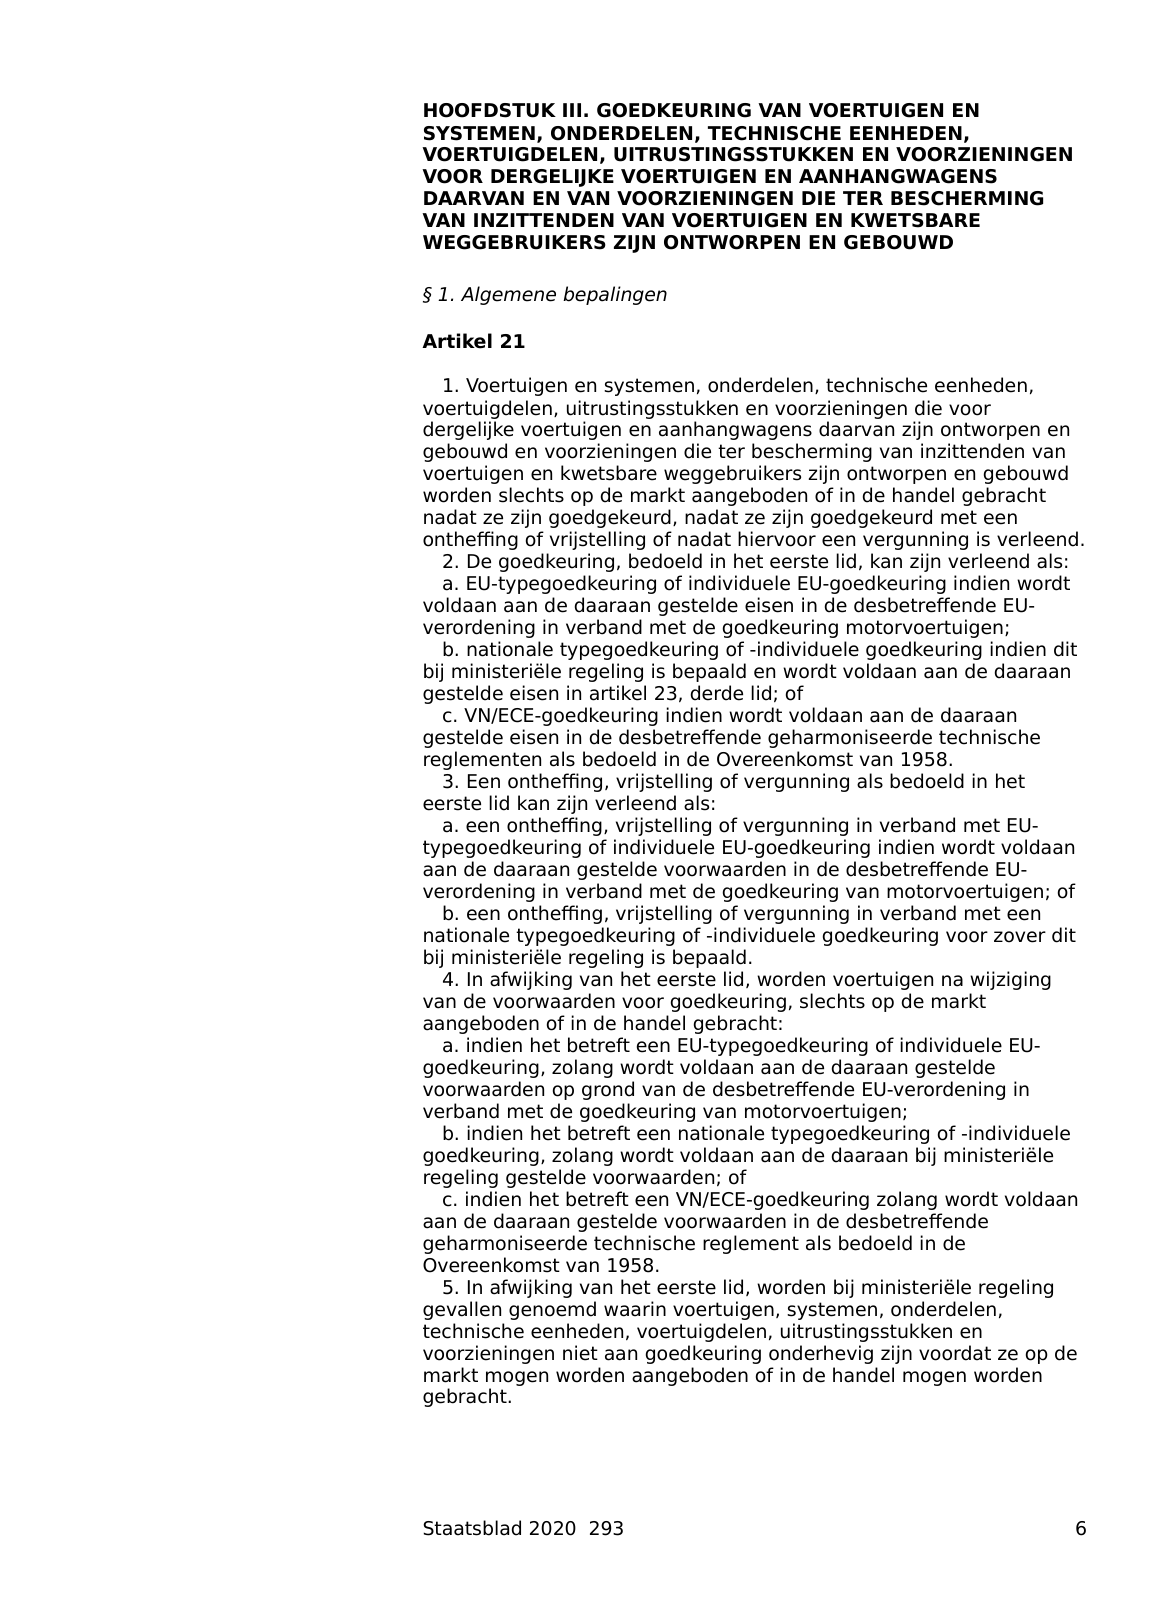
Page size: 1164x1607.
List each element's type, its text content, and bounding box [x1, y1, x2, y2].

text b. indien het betreft een nationale typegoedkeuring of -individuele goedkeuring, zolang wordt voldaan aan de daaraan bij ministeriële regeling gestelde voorwaarden; of [422, 1123, 1087, 1189]
subtitle § 1. Algemene bepalingen [422, 284, 1087, 306]
text a. een ontheffing, vrijstelling of vergunning in verband met EU-typegoedkeuring of individuele EU-goedkeuring indien wordt voldaan aan de daaraan gestelde voorwaarden in de desbetreffende EU-verordening in verband met de goedkeuring van motorvoertuigen; of [422, 815, 1087, 903]
subtitle HOOFDSTUK III. GOEDKEURING VAN VOERTUIGEN EN SYSTEMEN, ONDERDELEN, TECHNISCHE EENHEDEN, VOERTUIGDELEN, UITRUSTINGSSTUKKEN EN VOORZIENINGEN VOOR DERGELIJKE VOERTUIGEN EN AANHANGWAGENS DAARVAN EN VAN VOORZIENINGEN DIE TER BESCHERMING VAN INZITTENDEN VAN VOERTUIGEN EN KWETSBARE WEGGEBRUIKERS ZIJN ONTWORPEN EN GEBOUWD [422, 100, 1087, 254]
text c. indien het betreft een VN/ECE-goedkeuring zolang wordt voldaan aan de daaraan gestelde voorwaarden in de desbetreffende geharmoniseerde technische reglement als bedoeld in de Overeenkomst van 1958. [422, 1189, 1087, 1277]
text 2. De goedkeuring, bedoeld in het eerste lid, kan zijn verleend als: [422, 551, 1087, 573]
text 3. Een ontheffing, vrijstelling of vergunning als bedoeld in het eerste lid kan zijn verleend als: [422, 771, 1087, 815]
text c. VN/ECE-goedkeuring indien wordt voldaan aan de daaraan gestelde eisen in de desbetreffende geharmoniseerde technische reglementen als bedoeld in de Overeenkomst van 1958. [422, 705, 1087, 771]
text 1. Voertuigen en systemen, onderdelen, technische eenheden, voertuigdelen, uitrustingsstukken en voorzieningen die voor dergelijke voertuigen en aanhangwagens daarvan zijn ontworpen en gebouwd en voorzieningen die ter bescherming van inzittenden van voertuigen en kwetsbare weggebruikers zijn ontworpen en gebouwd worden slechts op de markt aangeboden of in de handel gebracht nadat ze zijn goedgekeurd, nadat ze zijn goedgekeurd met een ontheffing of vrijstelling of nadat hiervoor een vergunning is verleend. [422, 375, 1087, 551]
subtitle Artikel 21 [422, 331, 1087, 353]
text a. EU-typegoedkeuring of individuele EU-goedkeuring indien wordt voldaan aan de daaraan gestelde eisen in de desbetreffende EU-verordening in verband met de goedkeuring motorvoertuigen; [422, 573, 1087, 639]
text b. nationale typegoedkeuring of -individuele goedkeuring indien dit bij ministeriële regeling is bepaald en wordt voldaan aan de daaraan gestelde eisen in artikel 23, derde lid; of [422, 639, 1087, 705]
text b. een ontheffing, vrijstelling of vergunning in verband met een nationale typegoedkeuring of -individuele goedkeuring voor zover dit bij ministeriële regeling is bepaald. [422, 903, 1087, 969]
text 5. In afwijking van het eerste lid, worden bij ministeriële regeling gevallen genoemd waarin voertuigen, systemen, onderdelen, technische eenheden, voertuigdelen, uitrustingsstukken en voorzieningen niet aan goedkeuring onderhevig zijn voordat ze op de markt mogen worden aangeboden of in de handel mogen worden gebracht. [422, 1277, 1087, 1408]
text 4. In afwijking van het eerste lid, worden voertuigen na wijziging van de voorwaarden voor goedkeuring, slechts op de markt aangeboden of in de handel gebracht: [422, 969, 1087, 1035]
text a. indien het betreft een EU-typegoedkeuring of individuele EU-goedkeuring, zolang wordt voldaan aan de daaraan gestelde voorwaarden op grond van de desbetreffende EU-verordening in verband met de goedkeuring van motorvoertuigen; [422, 1035, 1087, 1123]
